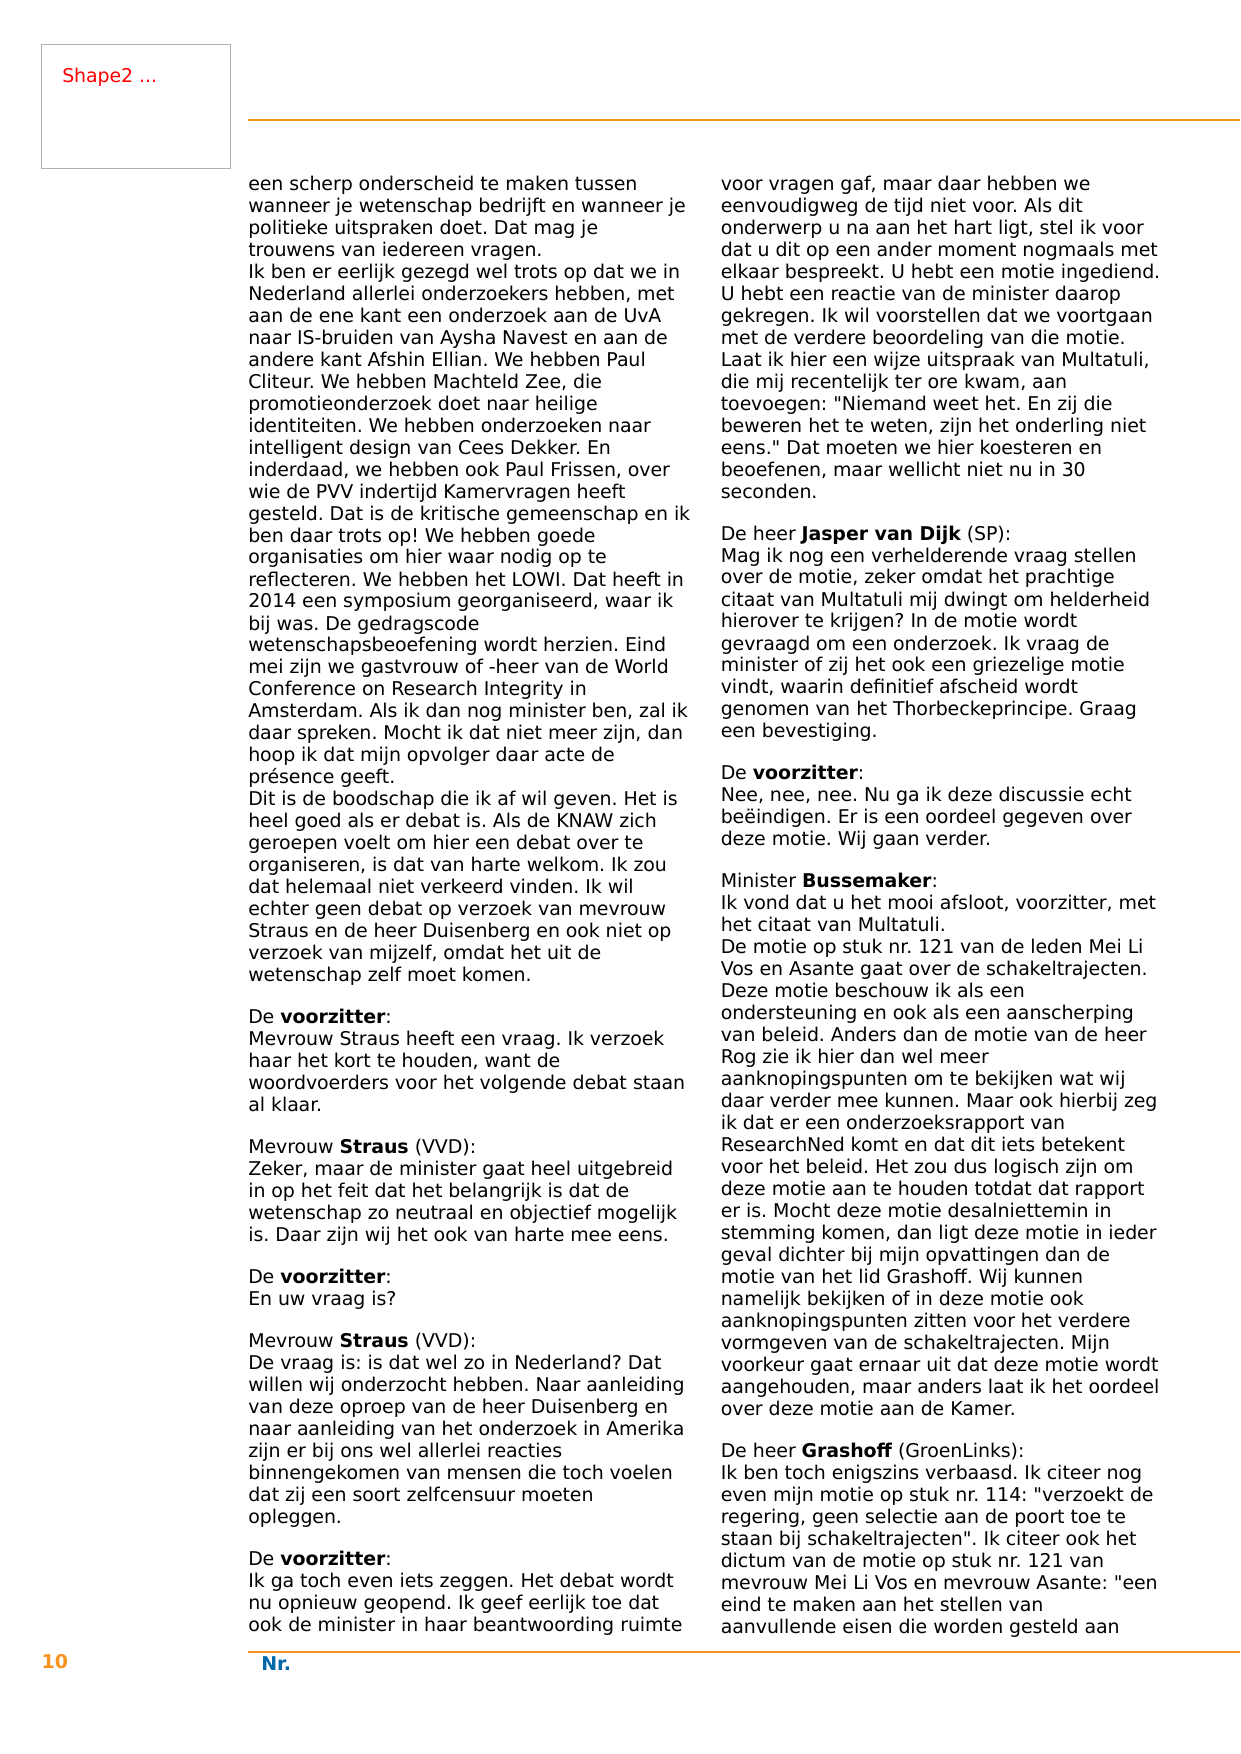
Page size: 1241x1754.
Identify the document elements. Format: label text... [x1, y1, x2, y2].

text voor vragen gaf, maar daar hebben we eenvoudigweg de tijd niet voor. Als dit onderwerp u na aan het hart ligt, stel ik voor dat u dit op een ander moment nogmaals met elkaar bespreekt. U hebt een motie ingediend. U hebt een reactie van de minister daarop gekregen. Ik wil voorstellen dat we voortgaan met de verdere beoordeling van die motie. Laat ik hier een wijze uitspraak van Multatuli, die mij recentelijk ter ore kwam, aan toevoegen: "Niemand weet het. En zij die beweren het te weten, zijn het onderling niet eens." Dat moeten we hier koesteren en beoefenen, maar wellicht niet nu in 30 seconden. [721, 173, 1163, 502]
text De heer Grashoff (GroenLinks): [721, 1440, 1163, 1462]
text De voorzitter: [248, 1266, 691, 1288]
text Minister Bussemaker: [721, 870, 1163, 892]
text Ik ga toch even iets zeggen. Het debat wordt nu opnieuw geopend. Ik geef eerlijk toe dat ook de minister in haar beantwoording ruimte [248, 1569, 691, 1636]
text Mevrouw Straus (VVD): [248, 1136, 691, 1158]
text De voorzitter: [248, 1548, 691, 1569]
text een scherp onderscheid te maken tussen wanneer je wetenschap bedrijft en wanneer je politieke uitspraken doet. Dat mag je trouwens van iedereen vragen. [248, 173, 691, 261]
text De motie op stuk nr. 121 van de leden Mei Li Vos en Asante gaat over de schakeltrajecten. Deze motie beschouw ik als een ondersteuning en ook als een aanscherping van beleid. Anders dan de motie van de heer Rog zie ik hier dan wel meer aanknopingspunten om te bekijken wat wij daar verder mee kunnen. Maar ook hierbij zeg ik dat er een onderzoeksrapport van ResearchNed komt en dat dit iets betekent voor het beleid. Het zou dus logisch zijn om deze motie aan te houden totdat dat rapport er is. Mocht deze motie desalniettemin in stemming komen, dan ligt deze motie in ieder geval dichter bij mijn opvattingen dan de motie van het lid Grashoff. Wij kunnen namelijk bekijken of in deze motie ook aanknopingspunten zitten voor het verdere vormgeven van de schakeltrajecten. Mijn voorkeur gaat ernaar uit dat deze motie wordt aangehouden, maar anders laat ik het oordeel over deze motie aan de Kamer. [721, 936, 1163, 1420]
text Ik ben er eerlijk gezegd wel trots op dat we in Nederland allerlei onderzoekers hebben, met aan de ene kant een onderzoek aan de UvA naar IS-bruiden van Aysha Navest en aan de andere kant Afshin Ellian. We hebben Paul Cliteur. We hebben Machteld Zee, die promotieonderzoek doet naar heilige identiteiten. We hebben onderzoeken naar intelligent design van Cees Dekker. En inderdaad, we hebben ook Paul Frissen, over wie de PVV indertijd Kamervragen heeft gesteld. Dat is de kritische gemeenschap en ik ben daar trots op! We hebben goede organisaties om hier waar nodig op te reflecteren. We hebben het LOWI. Dat heeft in 2014 een symposium georganiseerd, waar ik bij was. De gedragscode wetenschapsbeoefening wordt herzien. Eind mei zijn we gastvrouw of -heer van de World Conference on Research Integrity in Amsterdam. Als ik dan nog minister ben, zal ik daar spreken. Mocht ik dat niet meer zijn, dan hoop ik dat mijn opvolger daar acte de présence geeft. [248, 261, 691, 788]
text Mevrouw Straus heeft een vraag. Ik verzoek haar het kort te houden, want de woordvoerders voor het volgende debat staan al klaar. [248, 1028, 691, 1116]
text Zeker, maar de minister gaat heel uitgebreid in op het feit dat het belangrijk is dat de wetenschap zo neutraal en objectief mogelijk is. Daar zijn wij het ook van harte mee eens. [248, 1158, 691, 1246]
text Nee, nee, nee. Nu ga ik deze discussie echt beëindigen. Er is een oordeel gegeven over deze motie. Wij gaan verder. [721, 784, 1163, 850]
text En uw vraag is? [248, 1288, 691, 1310]
text De heer Jasper van Dijk (SP): [721, 522, 1163, 544]
text Ik ben toch enigszins verbaasd. Ik citeer nog even mijn motie op stuk nr. 114: "verzoekt de regering, geen selectie aan de poort toe te staan bij schakeltrajecten". Ik citeer ook het dictum van de motie op stuk nr. 121 van mevrouw Mei Li Vos en mevrouw Asante: "een eind te maken aan het stellen van aanvullende eisen die worden gesteld aan [721, 1462, 1163, 1637]
text Dit is de boodschap die ik af wil geven. Het is heel goed als er debat is. Als de KNAW zich geroepen voelt om hier een debat over te organiseren, is dat van harte welkom. Ik zou dat helemaal niet verkeerd vinden. Ik wil echter geen debat op verzoek van mevrouw Straus en de heer Duisenberg en ook niet op verzoek van mijzelf, omdat het uit de wetenschap zelf moet komen. [248, 788, 691, 986]
text Mag ik nog een verhelderende vraag stellen over de motie, zeker omdat het prachtige citaat van Multatuli mij dwingt om helderheid hierover te krijgen? In de motie wordt gevraagd om een onderzoek. Ik vraag de minister of zij het ook een griezelige motie vindt, waarin definitief afscheid wordt genomen van het Thorbeckeprincipe. Graag een bevestiging. [721, 544, 1163, 742]
text Ik vond dat u het mooi afsloot, voorzitter, met het citaat van Multatuli. [721, 892, 1163, 936]
text De voorzitter: [721, 762, 1163, 784]
text De vraag is: is dat wel zo in Nederland? Dat willen wij onderzocht hebben. Naar aanleiding van deze oproep van de heer Duisenberg en naar aanleiding van het onderzoek in Amerika zijn er bij ons wel allerlei reacties binnengekomen van mensen die toch voelen dat zij een soort zelfcensuur moeten opleggen. [248, 1352, 691, 1528]
text De voorzitter: [248, 1006, 691, 1028]
text Mevrouw Straus (VVD): [248, 1330, 691, 1352]
